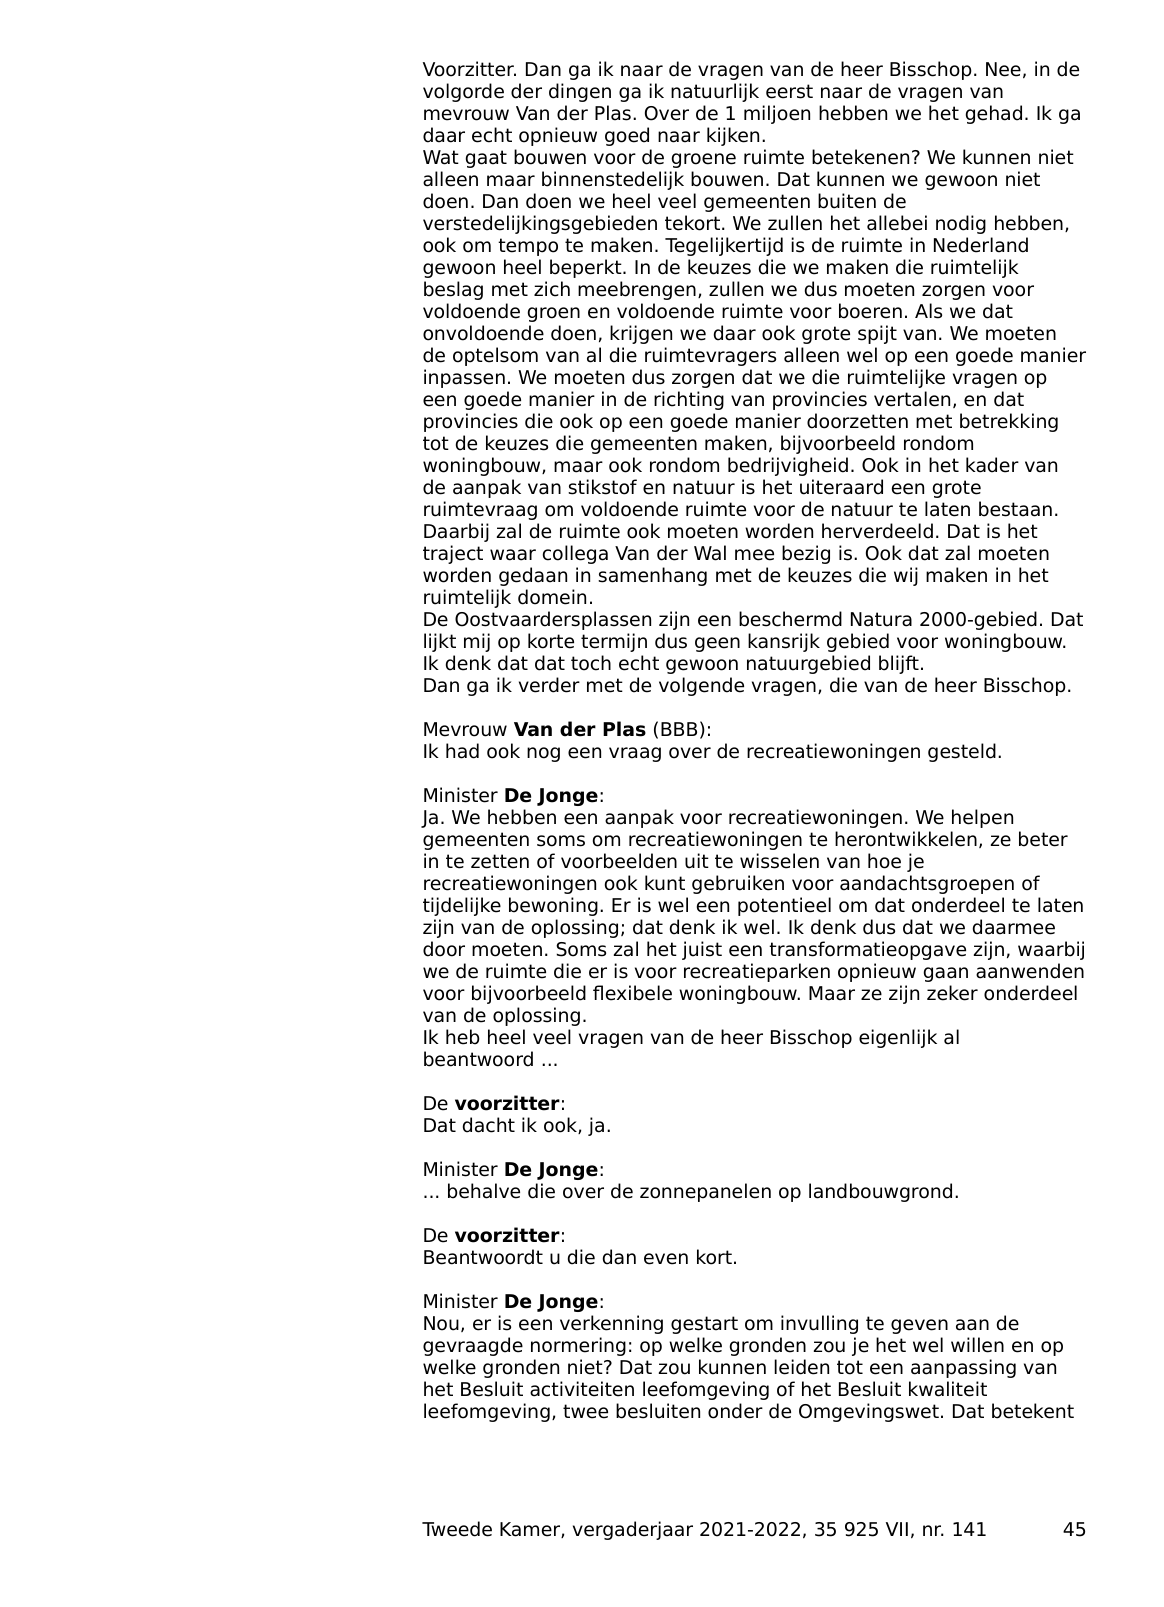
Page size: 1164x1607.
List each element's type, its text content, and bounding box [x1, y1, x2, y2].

text Minister De Jonge: [422, 1159, 1087, 1181]
text Dan ga ik verder met de volgende vragen, die van de heer Bisschop. [422, 674, 1087, 696]
text Ja. We hebben een aanpak voor recreatiewoningen. We helpen gemeenten soms om recreatiewoningen te herontwikkelen, ze beter in te zetten of voorbeelden uit te wisselen van hoe je recreatiewoningen ook kunt gebruiken voor aandachtsgroepen of tijdelijke bewoning. Er is wel een potentieel om dat onderdeel te laten zijn van de oplossing; dat denk ik wel. Ik denk dus dat we daarmee door moeten. Soms zal het juist een transformatieopgave zijn, waarbij we de ruimte die er is voor recreatieparken opnieuw gaan aanwenden voor bijvoorbeeld flexibele woningbouw. Maar ze zijn zeker onderdeel van de oplossing. [422, 807, 1087, 1027]
text Beantwoordt u die dan even kort. [422, 1247, 1087, 1269]
text De voorzitter: [422, 1225, 1087, 1247]
text De voorzitter: [422, 1093, 1087, 1115]
text Ik heb heel veel vragen van de heer Bisschop eigenlijk al beantwoord ... [422, 1027, 1087, 1071]
text Mevrouw Van der Plas (BBB): [422, 719, 1087, 741]
text Minister De Jonge: [422, 1291, 1087, 1313]
text Nou, er is een verkenning gestart om invulling te geven aan de gevraagde normering: op welke gronden zou je het wel willen en op welke gronden niet? Dat zou kunnen leiden tot een aanpassing van het Besluit activiteiten leefomgeving of het Besluit kwaliteit leefomgeving, twee besluiten onder de Omgevingswet. Dat betekent [422, 1313, 1087, 1423]
text Wat gaat bouwen voor de groene ruimte betekenen? We kunnen niet alleen maar binnenstedelijk bouwen. Dat kunnen we gewoon niet doen. Dan doen we heel veel gemeenten buiten de verstedelijkingsgebieden tekort. We zullen het allebei nodig hebben, ook om tempo te maken. Tegelijkertijd is de ruimte in Nederland gewoon heel beperkt. In de keuzes die we maken die ruimtelijk beslag met zich meebrengen, zullen we dus moeten zorgen voor voldoende groen en voldoende ruimte voor boeren. Als we dat onvoldoende doen, krijgen we daar ook grote spijt van. We moeten de optelsom van al die ruimtevragers alleen wel op een goede manier inpassen. We moeten dus zorgen dat we die ruimtelijke vragen op een goede manier in de richting van provincies vertalen, en dat provincies die ook op een goede manier doorzetten met betrekking tot de keuzes die gemeenten maken, bijvoorbeeld rondom woningbouw, maar ook rondom bedrijvigheid. Ook in het kader van de aanpak van stikstof en natuur is het uiteraard een grote ruimtevraag om voldoende ruimte voor de natuur te laten bestaan. Daarbij zal de ruimte ook moeten worden herverdeeld. Dat is het traject waar collega Van der Wal mee bezig is. Ook dat zal moeten worden gedaan in samenhang met de keuzes die wij maken in het ruimtelijk domein. [422, 147, 1087, 608]
text Ik had ook nog een vraag over de recreatiewoningen gesteld. [422, 741, 1087, 763]
text Minister De Jonge: [422, 785, 1087, 807]
text ... behalve die over de zonnepanelen op landbouwgrond. [422, 1181, 1087, 1203]
text Dat dacht ik ook, ja. [422, 1115, 1087, 1137]
text De Oostvaardersplassen zijn een beschermd Natura 2000-gebied. Dat lijkt mij op korte termijn dus geen kansrijk gebied voor woningbouw. Ik denk dat dat toch echt gewoon natuurgebied blijft. [422, 608, 1087, 674]
text Voorzitter. Dan ga ik naar de vragen van de heer Bisschop. Nee, in de volgorde der dingen ga ik natuurlijk eerst naar de vragen van mevrouw Van der Plas. Over de 1 miljoen hebben we het gehad. Ik ga daar echt opnieuw goed naar kijken. [422, 59, 1087, 147]
